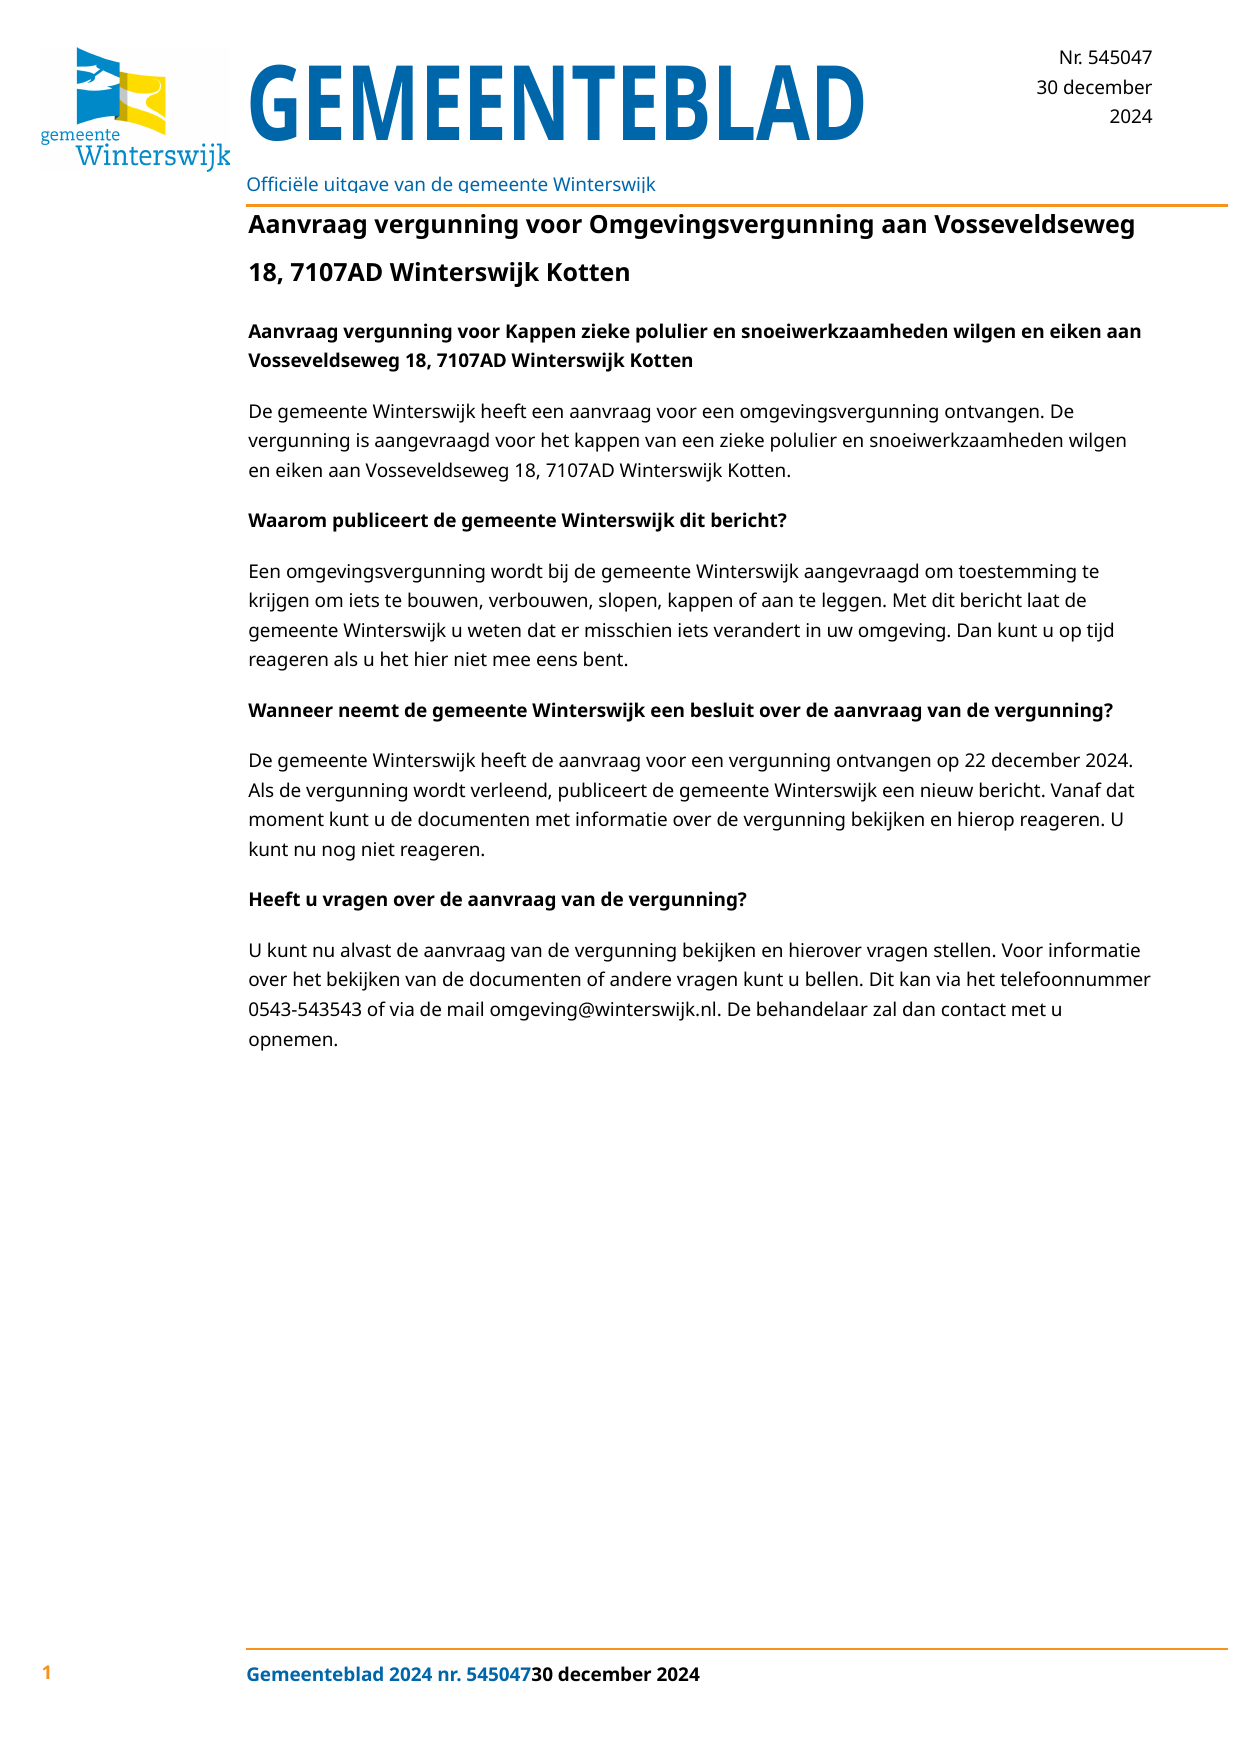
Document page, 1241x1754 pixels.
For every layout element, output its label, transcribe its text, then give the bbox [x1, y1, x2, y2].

text Aanvraag vergunning voor Kappen zieke polulier en snoeiwerkzaamheden wilgen en eiken aan Vosseveldseweg 18, 7107AD Winterswijk Kotten [248, 318, 1152, 373]
text Een omgevingsvergunning wordt bij de gemeente Winterswijk aangevraagd om toestemming te krijgen om iets te bouwen, verbouwen, slopen, kappen of aan te leggen. Met dit bericht laat de gemeente Winterswijk u weten dat er misschien iets verandert in uw omgeving. Dan kunt u op tijd reageren als u het hier niet mee eens bent. [248, 558, 1152, 672]
text Heeft u vragen over de aanvraag van de vergunning? [248, 887, 1152, 912]
picture [225, 153, 231, 162]
picture [41, 47, 231, 172]
text De gemeente Winterswijk heeft de aanvraag voor een vergunning ontvangen op 22 december 2024. Als de vergunning wordt verleend, publiceert de gemeente Winterswijk een nieuw bericht. Vanaf dat moment kunt u de documenten met informatie over de vergunning bekijken en hierop reageren. U kunt nu nog niet reageren. [248, 747, 1152, 862]
text Aanvraag vergunning voor Omgevingsvergunning aan Vosseveldseweg 18, 7107AD Winterswijk Kotten [248, 207, 1152, 288]
text De gemeente Winterswijk heeft een aanvraag voor een omgevingsvergunning ontvangen. De vergunning is aangevraagd voor het kappen van een zieke polulier en snoeiwerkzaamheden wilgen en eiken aan Vosseveldseweg 18, 7107AD Winterswijk Kotten. [248, 398, 1152, 483]
text U kunt nu alvast de aanvraag van de vergunning bekijken en hierover vragen stellen. Voor informatie over het bekijken van de documenten of andere vragen kunt u bellen. Dit kan via het telefoonnummer 0543-543543 of via de mail omgeving@winterswijk.nl. De behandelaar zal dan contact met u opnemen. [248, 937, 1152, 1052]
text Waarom publiceert de gemeente Winterswijk dit bericht? [248, 507, 1152, 533]
text Wanneer neemt de gemeente Winterswijk een besluit over de aanvraag van de vergunning? [248, 697, 1152, 723]
